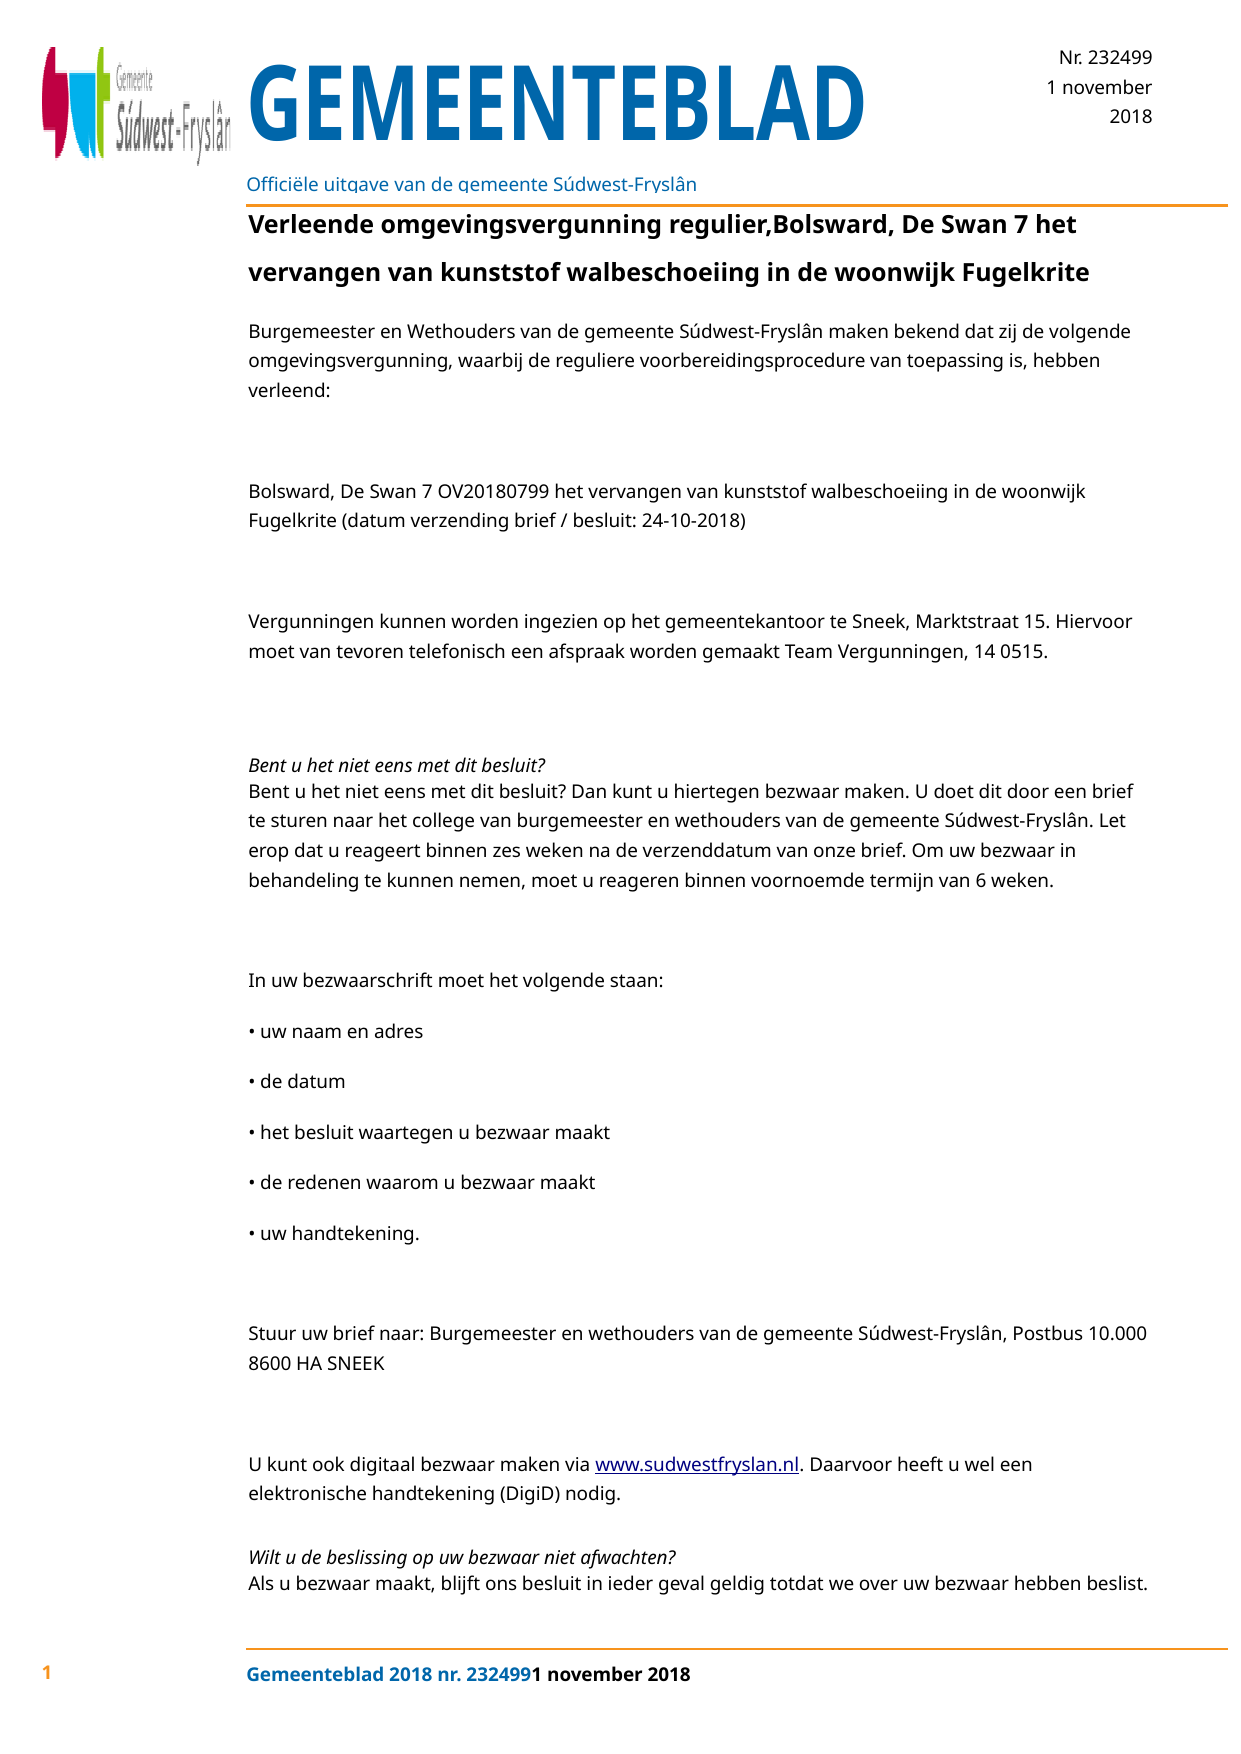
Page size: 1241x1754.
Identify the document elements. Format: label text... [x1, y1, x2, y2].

text In uw bezwaarschrift moet het volgende staan: [248, 968, 1152, 993]
text Wilt u de beslissing op uw bezwaar niet afwachten? [248, 1544, 1152, 1570]
text • uw handtekening. [248, 1220, 1152, 1245]
text • de datum [248, 1068, 1152, 1094]
text Verleende omgevingsvergunning regulier,Bolsward, De Swan 7 het vervangen van kunststof walbeschoeiing in de woonwijk Fugelkrite [248, 207, 1152, 288]
text • de redenen waarom u bezwaar maakt [248, 1169, 1152, 1195]
picture [41, 47, 231, 172]
text Bent u het niet eens met dit besluit? [248, 752, 1152, 778]
text Bent u het niet eens met dit besluit? Dan kunt u hiertegen bezwaar maken. U doet dit door een brief te sturen naar het college van burgemeester en wethouders van de gemeente Súdwest-Fryslân. Let erop dat u reageert binnen zes weken na de verzenddatum van onze brief. Om uw bezwaar in behandeling te kunnen nemen, moet u reageren binnen voornoemde termijn van 6 weken. [248, 778, 1152, 892]
text • uw naam en adres [248, 1018, 1152, 1044]
text Bolsward, De Swan 7 OV20180799 het vervangen van kunststof walbeschoeiing in de woonwijk Fugelkrite (datum verzending brief / besluit: 24-10-2018) [248, 478, 1152, 533]
text U kunt ook digitaal bezwaar maken via www.sudwestfryslan.nl. Daarvoor heeft u wel een elektronische handtekening (DigiD) nodig. [248, 1451, 1152, 1506]
text Vergunningen kunnen worden ingezien op het gemeentekantoor te Sneek, Marktstraat 15. Hiervoor moet van tevoren telefonisch een afspraak worden gemaakt Team Vergunningen, 14 0515. [248, 608, 1152, 664]
text Stuur uw brief naar: Burgemeester en wethouders van de gemeente Súdwest-Fryslân, Postbus 10.000 8600 HA SNEEK [248, 1321, 1152, 1376]
text Als u bezwaar maakt, blijft ons besluit in ieder geval geldig totdat we over uw bezwaar hebben beslist. [248, 1570, 1152, 1596]
text • het besluit waartegen u bezwaar maakt [248, 1119, 1152, 1144]
text Burgemeester en Wethouders van de gemeente Súdwest-Fryslân maken bekend dat zij de volgende omgevingsvergunning, waarbij de reguliere voorbereidingsprocedure van toepassing is, hebben verleend: [248, 318, 1152, 403]
